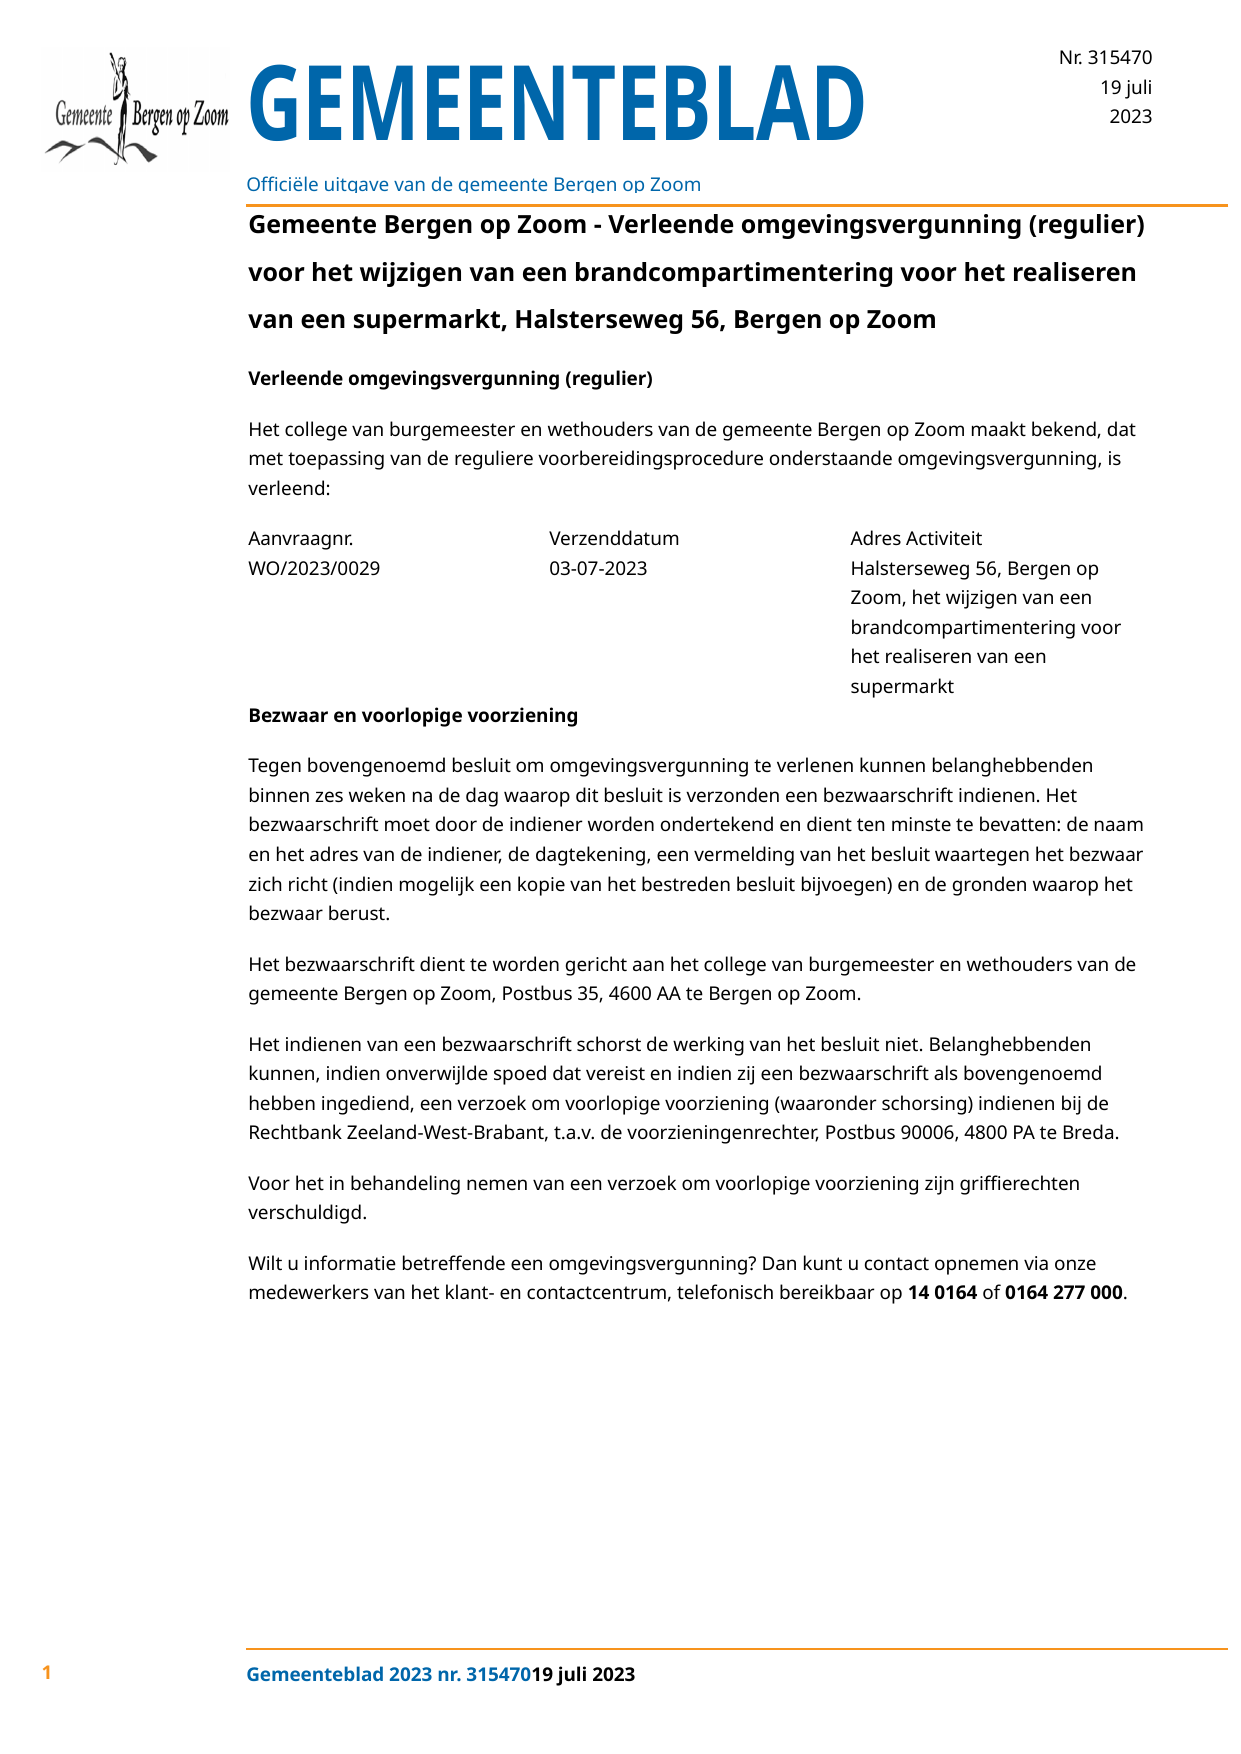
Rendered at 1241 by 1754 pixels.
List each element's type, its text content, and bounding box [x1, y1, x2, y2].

table_header 03-07-2023 [549, 555, 850, 699]
text Het indienen van een bezwaarschrift schorst de werking van het besluit niet. Belanghebbenden kunnen, indien onverwijlde spoed dat vereist en indien zij een bezwaarschrift als bovengenoemd hebben ingediend, een verzoek om voorlopige voorziening (waaronder schorsing) indienen bij de Rechtbank Zeeland-West-Brabant, t.a.v. de voorzieningenrechter, Postbus 90006, 4800 PA te Breda. [248, 1031, 1152, 1145]
table_header WO/2023/0029 [248, 555, 549, 699]
picture [41, 47, 231, 172]
text Het college van burgemeester en wethouders van de gemeente Bergen op Zoom maakt bekend, dat met toepassing van de reguliere voorbereidingsprocedure onderstaande omgevingsvergunning, is verleend: [248, 416, 1152, 501]
table_header Aanvraagnr. [248, 526, 549, 551]
text Het bezwaarschrift dient te worden gericht aan het college van burgemeester en wethouders van de gemeente Bergen op Zoom, Postbus 35, 4600 AA te Bergen op Zoom. [248, 951, 1152, 1006]
table_header Verzenddatum [549, 526, 850, 551]
text Verleende omgevingsvergunning (regulier) [248, 366, 1152, 391]
text Wilt u informatie betreffende een omgevingsvergunning? Dan kunt u contact opnemen via onze medewerkers van het klant- en contactcentrum, telefonisch bereikbaar op 14 0164 of 0164 277 000. [248, 1250, 1152, 1305]
text Gemeente Bergen op Zoom - Verleende omgevingsvergunning (regulier) voor het wijzigen van een brandcompartimentering voor het realiseren van een supermarkt, Halsterseweg 56, Bergen op Zoom [248, 207, 1152, 336]
table_header Halsterseweg 56, Bergen op Zoom, het wijzigen van een brandcompartimentering voor het realiseren van een supermarkt [850, 555, 1152, 699]
text Voor het in behandeling nemen van een verzoek om voorlopige voorziening zijn griffierechten verschuldigd. [248, 1170, 1152, 1225]
text Bezwaar en voorlopige voorziening [248, 702, 1152, 728]
text Tegen bovengenoemd besluit om omgevingsvergunning te verlenen kunnen belanghebbenden binnen zes weken na de dag waarop dit besluit is verzonden een bezwaarschrift indienen. Het bezwaarschrift moet door de indiener worden ondertekend en dient ten minste te bevatten: de naam en het adres van de indiener, de dagtekening, een vermelding van het besluit waartegen het bezwaar zich richt (indien mogelijk een kopie van het bestreden besluit bijvoegen) en de gronden waarop het bezwaar berust. [248, 752, 1152, 926]
table_header Adres Activiteit [850, 526, 1152, 551]
